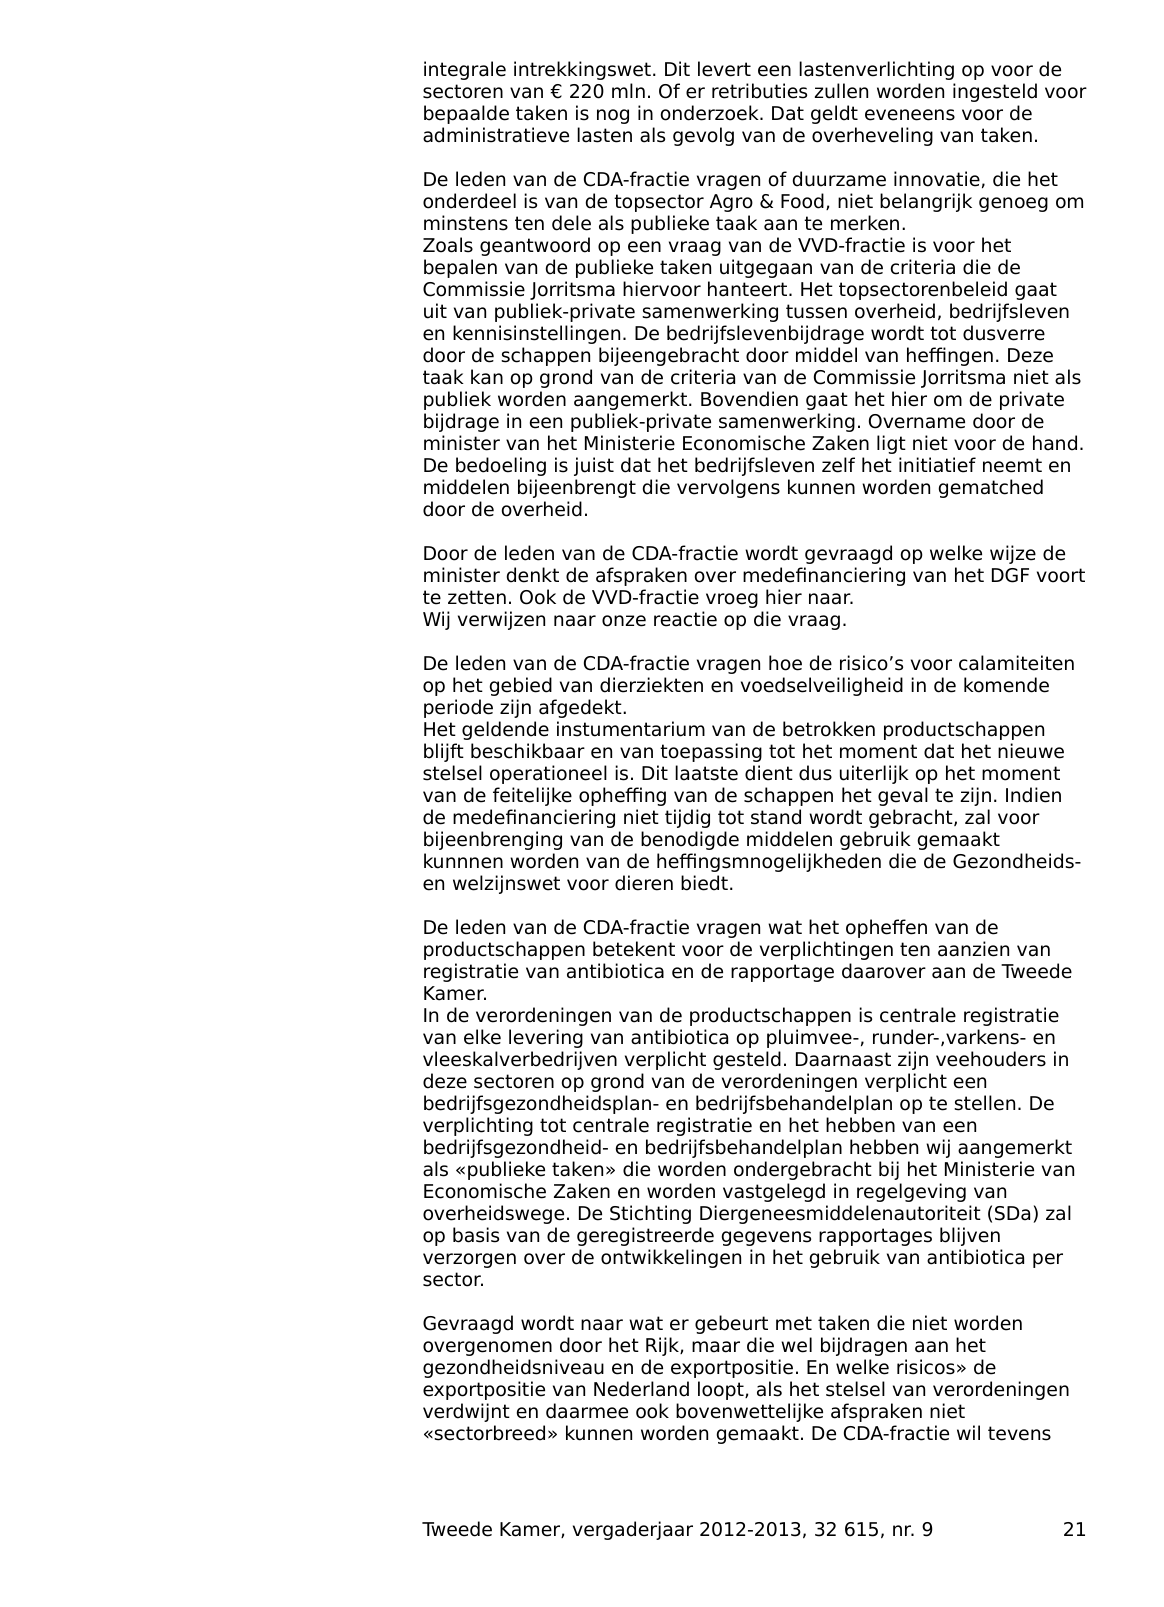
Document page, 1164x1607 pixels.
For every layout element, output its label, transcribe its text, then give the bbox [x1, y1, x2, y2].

text Het geldende instumentarium van de betrokken productschappen blijft beschikbaar en van toepassing tot het moment dat het nieuwe stelsel operationeel is. Dit laatste dient dus uiterlijk op het moment van de feitelijke opheffing van de schappen het geval te zijn. Indien de medefinanciering niet tijdig tot stand wordt gebracht, zal voor bijeenbrenging van de benodigde middelen gebruik gemaakt kunnnen worden van de heffingsmnogelijkheden die de Gezondheids- en welzijnswet voor dieren biedt. [422, 719, 1087, 895]
text In de verordeningen van de productschappen is centrale registratie van elke levering van antibiotica op pluimvee-, runder-,varkens- en vleeskalverbedrijven verplicht gesteld. Daarnaast zijn veehouders in deze sectoren op grond van de verordeningen verplicht een bedrijfsgezondheidsplan- en bedrijfsbehandelplan op te stellen. De verplichting tot centrale registratie en het hebben van een bedrijfsgezondheid- en bedrijfsbehandelplan hebben wij aangemerkt als «publieke taken» die worden ondergebracht bij het Ministerie van Economische Zaken en worden vastgelegd in regelgeving van overheidswege. De Stichting Diergeneesmiddelenautoriteit (SDa) zal op basis van de geregistreerde gegevens rapportages blijven verzorgen over de ontwikkelingen in het gebruik van antibiotica per sector. [422, 1005, 1087, 1291]
text integrale intrekkingswet. Dit levert een lastenverlichting op voor de sectoren van € 220 mln. Of er retributies zullen worden ingesteld voor bepaalde taken is nog in onderzoek. Dat geldt eveneens voor de administratieve lasten als gevolg van de overheveling van taken. [422, 59, 1087, 147]
text De leden van de CDA-fractie vragen hoe de risico’s voor calamiteiten op het gebied van dierziekten en voedselveiligheid in de komende periode zijn afgedekt. [422, 653, 1087, 719]
text Zoals geantwoord op een vraag van de VVD-fractie is voor het bepalen van de publieke taken uitgegaan van de criteria die de Commissie Jorritsma hiervoor hanteert. Het topsectorenbeleid gaat uit van publiek-private samenwerking tussen overheid, bedrijfsleven en kennisinstellingen. De bedrijfslevenbijdrage wordt tot dusverre door de schappen bijeengebracht door middel van heffingen. Deze taak kan op grond van de criteria van de Commissie Jorritsma niet als publiek worden aangemerkt. Bovendien gaat het hier om de private bijdrage in een publiek-private samenwerking. Overname door de minister van het Ministerie Economische Zaken ligt niet voor de hand. De bedoeling is juist dat het bedrijfsleven zelf het initiatief neemt en middelen bijeenbrengt die vervolgens kunnen worden gematched door de overheid. [422, 235, 1087, 521]
text De leden van de CDA-fractie vragen wat het opheffen van de productschappen betekent voor de verplichtingen ten aanzien van registratie van antibiotica en de rapportage daarover aan de Tweede Kamer. [422, 917, 1087, 1005]
text Door de leden van de CDA-fractie wordt gevraagd op welke wijze de minister denkt de afspraken over medefinanciering van het DGF voort te zetten. Ook de VVD-fractie vroeg hier naar. [422, 543, 1087, 609]
text Gevraagd wordt naar wat er gebeurt met taken die niet worden overgenomen door het Rijk, maar die wel bijdragen aan het gezondheidsniveau en de exportpositie. En welke risicos» de exportpositie van Nederland loopt, als het stelsel van verordeningen verdwijnt en daarmee ook bovenwettelijke afspraken niet «sectorbreed» kunnen worden gemaakt. De CDA-fractie wil tevens [422, 1313, 1087, 1445]
text De leden van de CDA-fractie vragen of duurzame innovatie, die het onderdeel is van de topsector Agro & Food, niet belangrijk genoeg om minstens ten dele als publieke taak aan te merken. [422, 169, 1087, 235]
text Wij verwijzen naar onze reactie op die vraag. [422, 609, 1087, 631]
